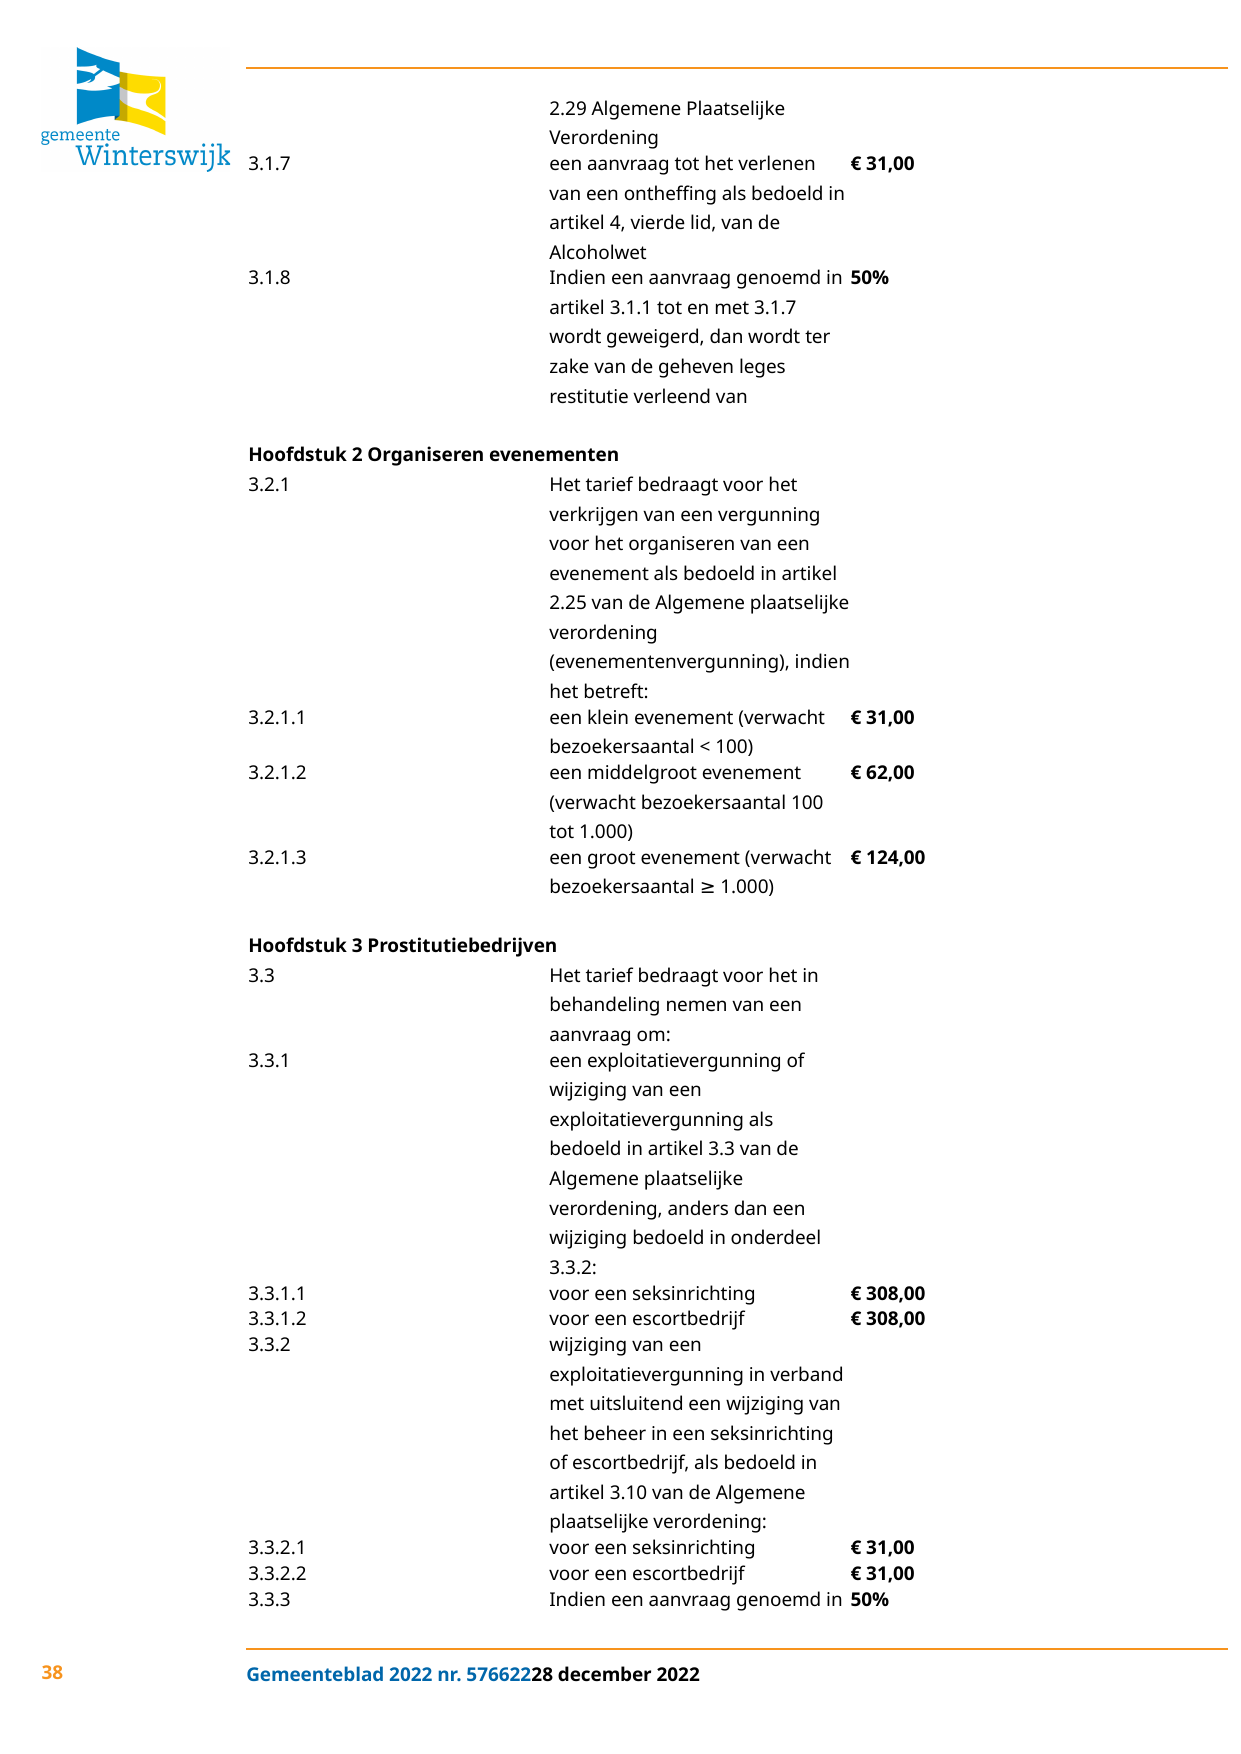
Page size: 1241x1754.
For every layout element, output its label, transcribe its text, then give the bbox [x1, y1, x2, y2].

table_cell 3.1.8 [248, 265, 549, 409]
table_cell Indien een aanvraag genoemd in [549, 1586, 850, 1612]
table_cell € 124,00 [850, 844, 1152, 899]
table_cell 3.2.1.2 [248, 759, 549, 844]
table_cell € 31,00 [850, 704, 1152, 759]
table_cell een middelgroot evenement (verwacht bezoekersaantal 100 tot 1.000) [549, 759, 850, 844]
table_cell 3.3.1 [248, 1047, 549, 1280]
text Hoofdstuk 2 Organiseren evenementen [248, 441, 1152, 467]
table_cell 3.2.1.3 [248, 844, 549, 899]
table_cell 3.3.2.1 [248, 1534, 549, 1560]
table_cell een exploitatievergunning of wijziging van een exploitatievergunning als bedoeld in artikel 3.3 van de Algemene plaatselijke verordening, anders dan een wijziging bedoeld in onderdeel 3.3.2: [549, 1047, 850, 1280]
table_cell 3.3.1.2 [248, 1305, 549, 1331]
picture [225, 153, 231, 162]
table_cell een klein evenement (verwacht bezoekersaantal < 100) [549, 704, 850, 759]
table_cell voor een escortbedrijf [549, 1560, 850, 1586]
table_cell € 308,00 [850, 1305, 1152, 1331]
table_cell 2.29 Algemene Plaatselijke Verordening [549, 95, 850, 150]
table_cell [850, 1331, 1152, 1534]
table_cell Indien een aanvraag genoemd in artikel 3.1.1 tot en met 3.1.7 wordt geweigerd, dan wordt ter zake van de geheven leges restitutie verleend van [549, 265, 850, 409]
table_cell [850, 95, 1152, 150]
table_cell € 31,00 [850, 1560, 1152, 1586]
table_header Het tarief bedraagt voor het verkrijgen van een vergunning voor het organiseren van een evenement als bedoeld in artikel 2.25 van de Algemene plaatselijke verordening (evenementenvergunning), indien het betreft: [549, 471, 850, 704]
table_cell 50% [850, 1586, 1152, 1612]
table_cell 3.1.7 [248, 150, 549, 264]
table_cell 3.2.1.1 [248, 704, 549, 759]
table_header 3.2.1 [248, 471, 549, 704]
table_header [850, 471, 1152, 704]
table_header 3.3 [248, 962, 549, 1047]
table_cell wijziging van een exploitatievergunning in verband met uitsluitend een wijziging van het beheer in een seksinrichting of escortbedrijf, als bedoeld in artikel 3.10 van de Algemene plaatselijke verordening: [549, 1331, 850, 1534]
table_cell € 308,00 [850, 1280, 1152, 1305]
table_cell een groot evenement (verwacht bezoekersaantal ≥ 1.000) [549, 844, 850, 899]
table_cell voor een seksinrichting [549, 1280, 850, 1305]
picture [41, 47, 231, 172]
table_cell voor een escortbedrijf [549, 1305, 850, 1331]
table_cell € 31,00 [850, 1534, 1152, 1560]
table_cell € 62,00 [850, 759, 1152, 844]
table_header [850, 962, 1152, 1047]
table_header Het tarief bedraagt voor het in behandeling nemen van een aanvraag om: [549, 962, 850, 1047]
table_cell 50% [850, 265, 1152, 409]
table_cell [850, 1047, 1152, 1280]
table_cell 3.3.2 [248, 1331, 549, 1534]
table_cell € 31,00 [850, 150, 1152, 264]
text Hoofdstuk 3 Prostitutiebedrijven [248, 932, 1152, 958]
table_cell [248, 95, 549, 150]
table_cell 3.3.3 [248, 1586, 549, 1612]
table_cell 3.3.1.1 [248, 1280, 549, 1305]
table_cell voor een seksinrichting [549, 1534, 850, 1560]
table_cell een aanvraag tot het verlenen van een ontheffing als bedoeld in artikel 4, vierde lid, van de Alcoholwet [549, 150, 850, 264]
table_cell 3.3.2.2 [248, 1560, 549, 1586]
